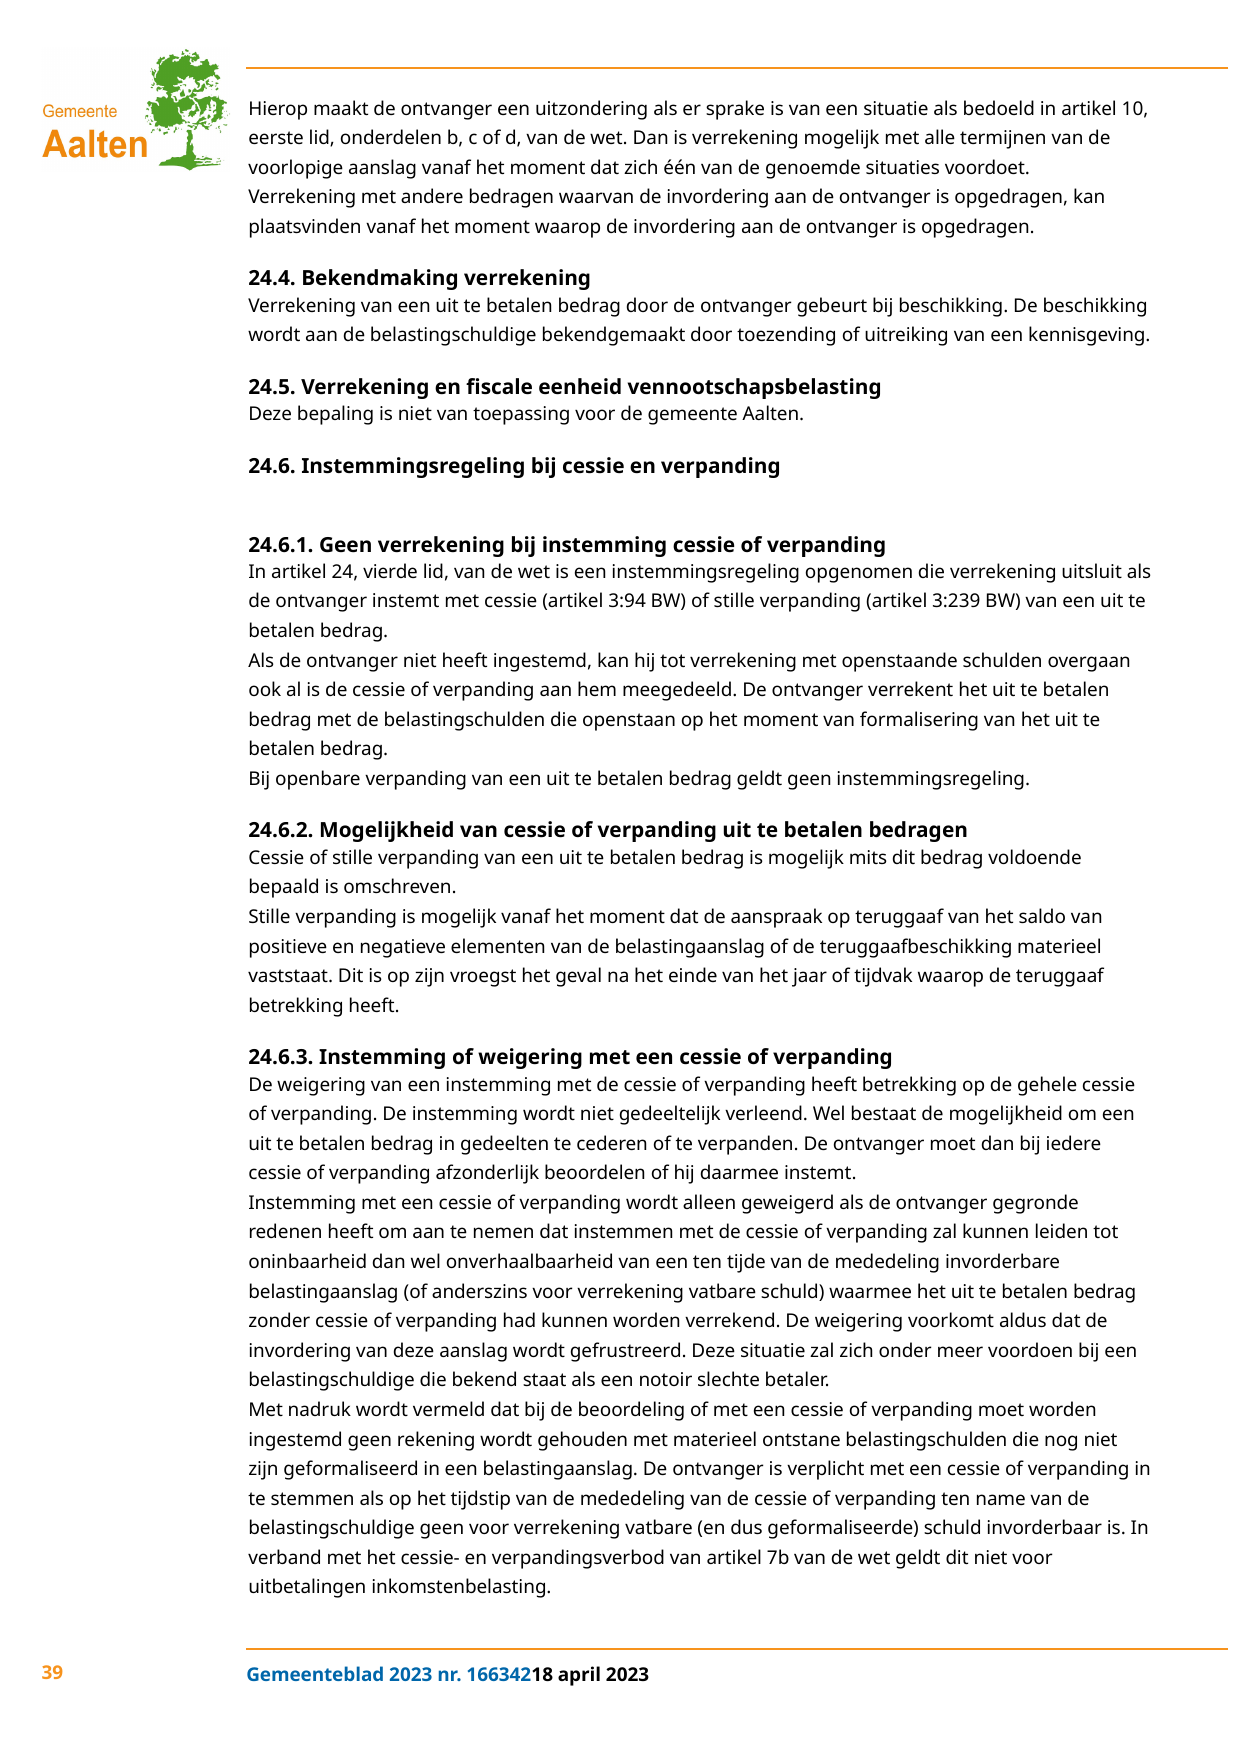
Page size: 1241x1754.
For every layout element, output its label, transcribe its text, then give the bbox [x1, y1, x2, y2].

text Instemming met een cessie of verpanding wordt alleen geweigerd als de ontvanger gegronde redenen heeft om aan te nemen dat instemmen met de cessie of verpanding zal kunnen leiden tot oninbaarheid dan wel onverhaalbaarheid van een ten tijde van de mededeling invorderbare belastingaanslag (of anderszins voor verrekening vatbare schuld) waarmee het uit te betalen bedrag zonder cessie of verpanding had kunnen worden verrekend. De weigering voorkomt aldus dat de invordering van deze aanslag wordt gefrustreerd. Deze situatie zal zich onder meer voordoen bij een belastingschuldige die bekend staat als een notoir slechte betaler. [248, 1189, 1152, 1392]
text Verrekening met andere bedragen waarvan de invordering aan de ontvanger is opgedragen, kan plaatsvinden vanaf het moment waarop de invordering aan de ontvanger is opgedragen. [248, 183, 1152, 239]
text Als de ontvanger niet heeft ingestemd, kan hij tot verrekening met openstaande schulden overgaan ook al is de cessie of verpanding aan hem meegedeeld. De ontvanger verrekent het uit te betalen bedrag met de belastingschulden die openstaan op het moment van formalisering van het uit te betalen bedrag. [248, 647, 1152, 761]
text 24.4. Bekendmaking verrekening [248, 263, 1152, 292]
text 24.6. Instemmingsregeling bij cessie en verpanding [248, 451, 1152, 479]
text Deze bepaling is niet van toepassing voor de gemeente Aalten. [248, 400, 1152, 426]
text Stille verpanding is mogelijk vanaf het moment dat de aanspraak op teruggaaf van het saldo van positieve en negatieve elementen van de belastingaanslag of de teruggaafbeschikking materieel vaststaat. Dit is op zijn vroegst het geval na het einde van het jaar of tijdvak waarop de teruggaaf betrekking heeft. [248, 903, 1152, 1018]
text Met nadruk wordt vermeld dat bij de beoordeling of met een cessie of verpanding moet worden ingestemd geen rekening wordt gehouden met materieel ontstane belastingschulden die nog niet zijn geformaliseerd in een belastingaanslag. De ontvanger is verplicht met een cessie of verpanding in te stemmen als op het tijdstip van de mededeling van de cessie of verpanding ten name van de belastingschuldige geen voor verrekening vatbare (en dus geformaliseerde) schuld invorderbaar is. In verband met het cessie- en verpandingsverbod van artikel 7b van de wet geldt dit niet voor uitbetalingen inkomstenbelasting. [248, 1396, 1152, 1599]
text Verrekening van een uit te betalen bedrag door de ontvanger gebeurt bij beschikking. De beschikking wordt aan de belastingschuldige bekendgemaakt door toezending of uitreiking van een kennisgeving. [248, 292, 1152, 347]
text 24.6.2. Mogelijkheid van cessie of verpanding uit te betalen bedragen [248, 816, 1152, 844]
text 24.6.1. Geen verrekening bij instemming cessie of verpanding [248, 530, 1152, 558]
text 24.5. Verrekening en fiscale eenheid vennootschapsbelasting [248, 372, 1152, 400]
text Bij openbare verpanding van een uit te betalen bedrag geldt geen instemmingsregeling. [248, 765, 1152, 791]
text Hierop maakt de ontvanger een uitzondering als er sprake is van een situatie als bedoeld in artikel 10, eerste lid, onderdelen b, c of d, van de wet. Dan is verrekening mogelijk met alle termijnen van de voorlopige aanslag vanaf het moment dat zich één van de genoemde situaties voordoet. [248, 95, 1152, 180]
text In artikel 24, vierde lid, van de wet is een instemmingsregeling opgenomen die verrekening uitsluit als de ontvanger instemt met cessie (artikel 3:94 BW) of stille verpanding (artikel 3:239 BW) van een uit te betalen bedrag. [248, 558, 1152, 643]
text Cessie of stille verpanding van een uit te betalen bedrag is mogelijk mits dit bedrag voldoende bepaald is omschreven. [248, 844, 1152, 899]
text De weigering van een instemming met de cessie of verpanding heeft betrekking op de gehele cessie of verpanding. De instemming wordt niet gedeeltelijk verleend. Wel bestaat de mogelijkheid om een uit te betalen bedrag in gedeelten te cederen of te verpanden. De ontvanger moet dan bij iedere cessie of verpanding afzonderlijk beoordelen of hij daarmee instemt. [248, 1071, 1152, 1185]
text 24.6.3. Instemming of weigering met een cessie of verpanding [248, 1042, 1152, 1071]
picture [41, 47, 231, 172]
